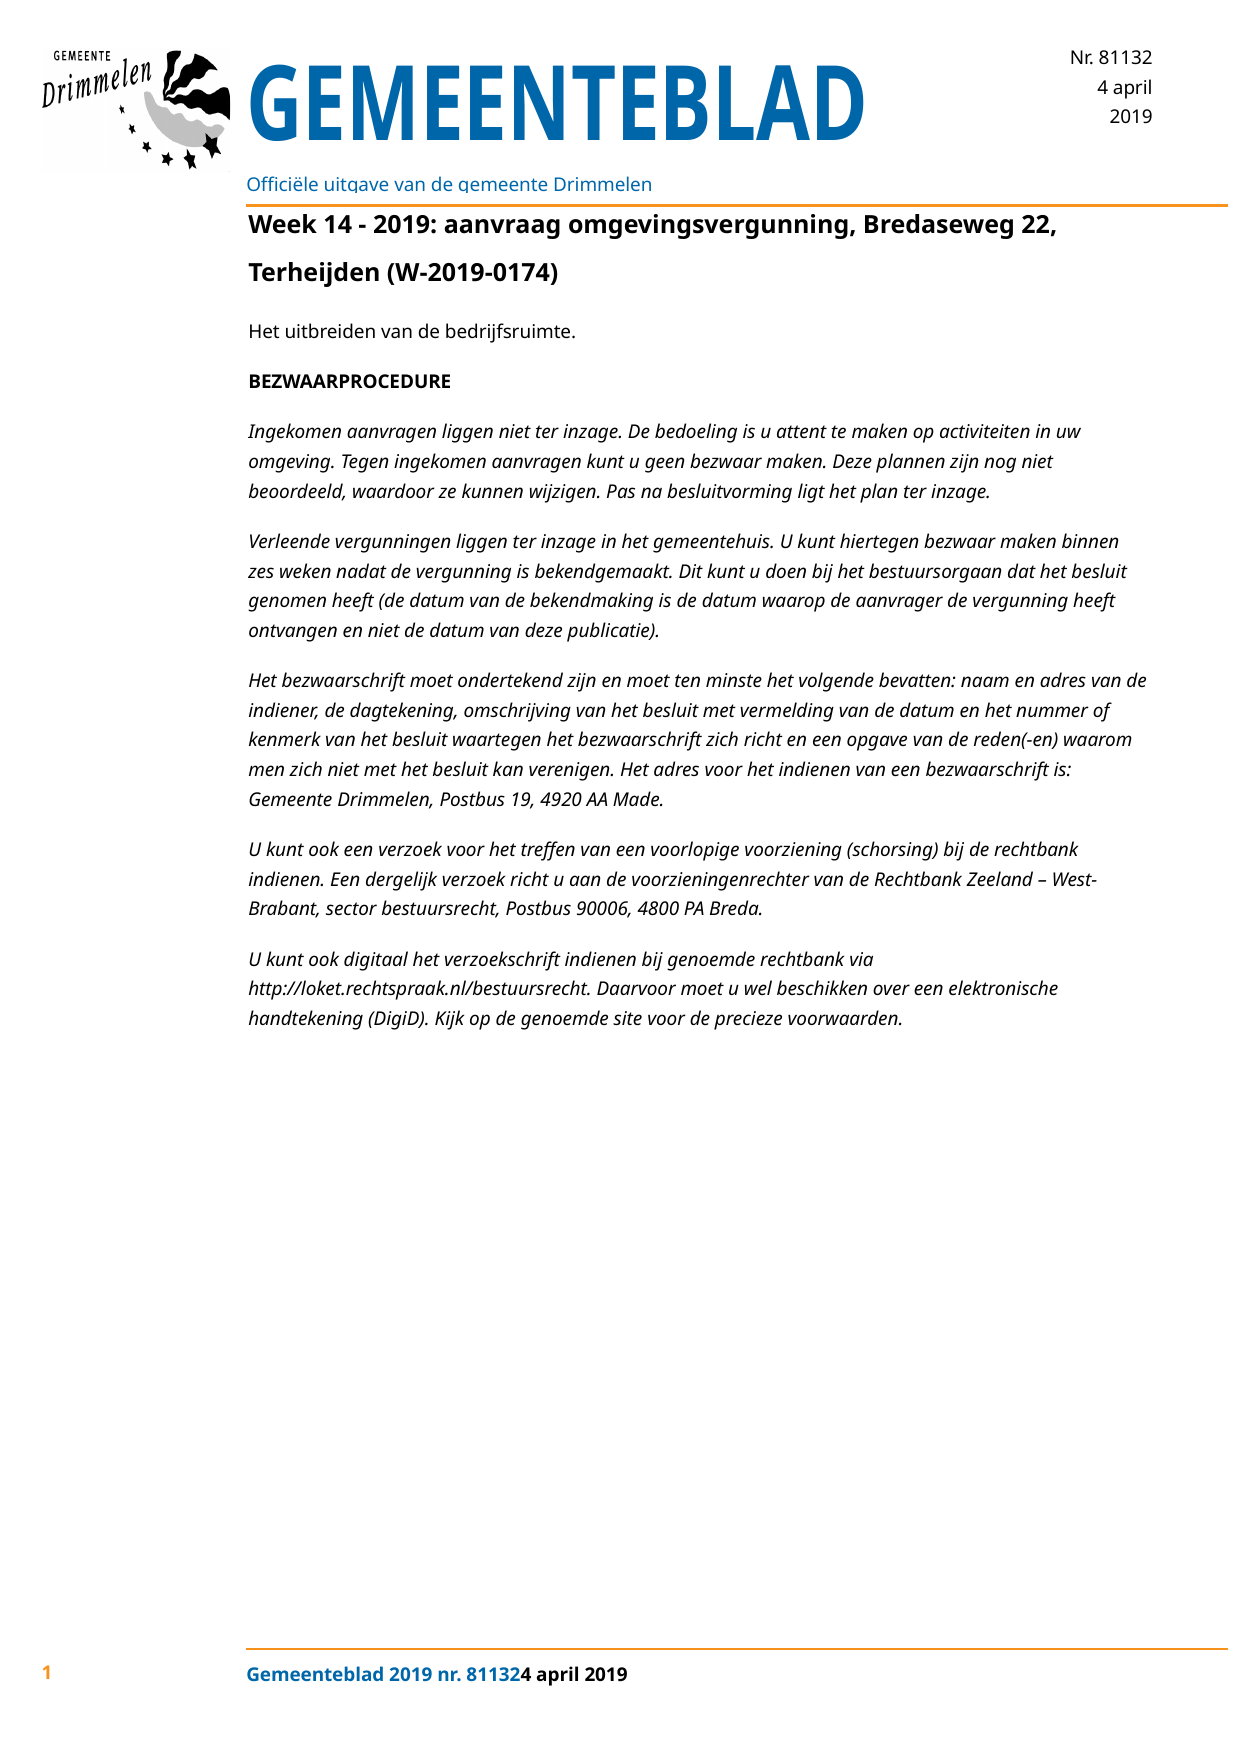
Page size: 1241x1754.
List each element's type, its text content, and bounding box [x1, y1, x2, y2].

picture [41, 47, 231, 172]
text Ingekomen aanvragen liggen niet ter inzage. De bedoeling is u attent te maken op activiteiten in uw omgeving. Tegen ingekomen aanvragen kunt u geen bezwaar maken. Deze plannen zijn nog niet beoordeeld, waardoor ze kunnen wijzigen. Pas na besluitvorming ligt het plan ter inzage. [248, 419, 1152, 504]
text U kunt ook digitaal het verzoekschrift indienen bij genoemde rechtbank via http://loket.rechtspraak.nl/bestuursrecht. Daarvoor moet u wel beschikken over een elektronische handtekening (DigiD). Kijk op de genoemde site voor de precieze voorwaarden. [248, 946, 1152, 1031]
text Het bezwaarschrift moet ondertekend zijn en moet ten minste het volgende bevatten: naam en adres van de indiener, de dagtekening, omschrijving van het besluit met vermelding van de datum en het nummer of kenmerk van het besluit waartegen het bezwaarschrift zich richt en een opgave van de reden(-en) waarom men zich niet met het besluit kan verenigen. Het adres voor het indienen van een bezwaarschrift is: Gemeente Drimmelen, Postbus 19, 4920 AA Made. [248, 667, 1152, 812]
text Het uitbreiden van de bedrijfsruimte. [248, 318, 1152, 344]
text U kunt ook een verzoek voor het treffen van een voorlopige voorziening (schorsing) bij de rechtbank indienen. Een dergelijk verzoek richt u aan de voorzieningenrechter van de Rechtbank Zeeland – West-Brabant, sector bestuursrecht, Postbus 90006, 4800 PA Breda. [248, 836, 1152, 921]
text Week 14 - 2019: aanvraag omgevingsvergunning, Bredaseweg 22, Terheijden (W-2019-0174) [248, 207, 1152, 288]
text BEZWAARPROCEDURE [248, 368, 1152, 394]
text Verleende vergunningen liggen ter inzage in het gemeentehuis. U kunt hiertegen bezwaar maken binnen zes weken nadat de vergunning is bekendgemaakt. Dit kunt u doen bij het bestuursorgaan dat het besluit genomen heeft (de datum van de bekendmaking is de datum waarop de aanvrager de vergunning heeft ontvangen en niet de datum van deze publicatie). [248, 528, 1152, 643]
